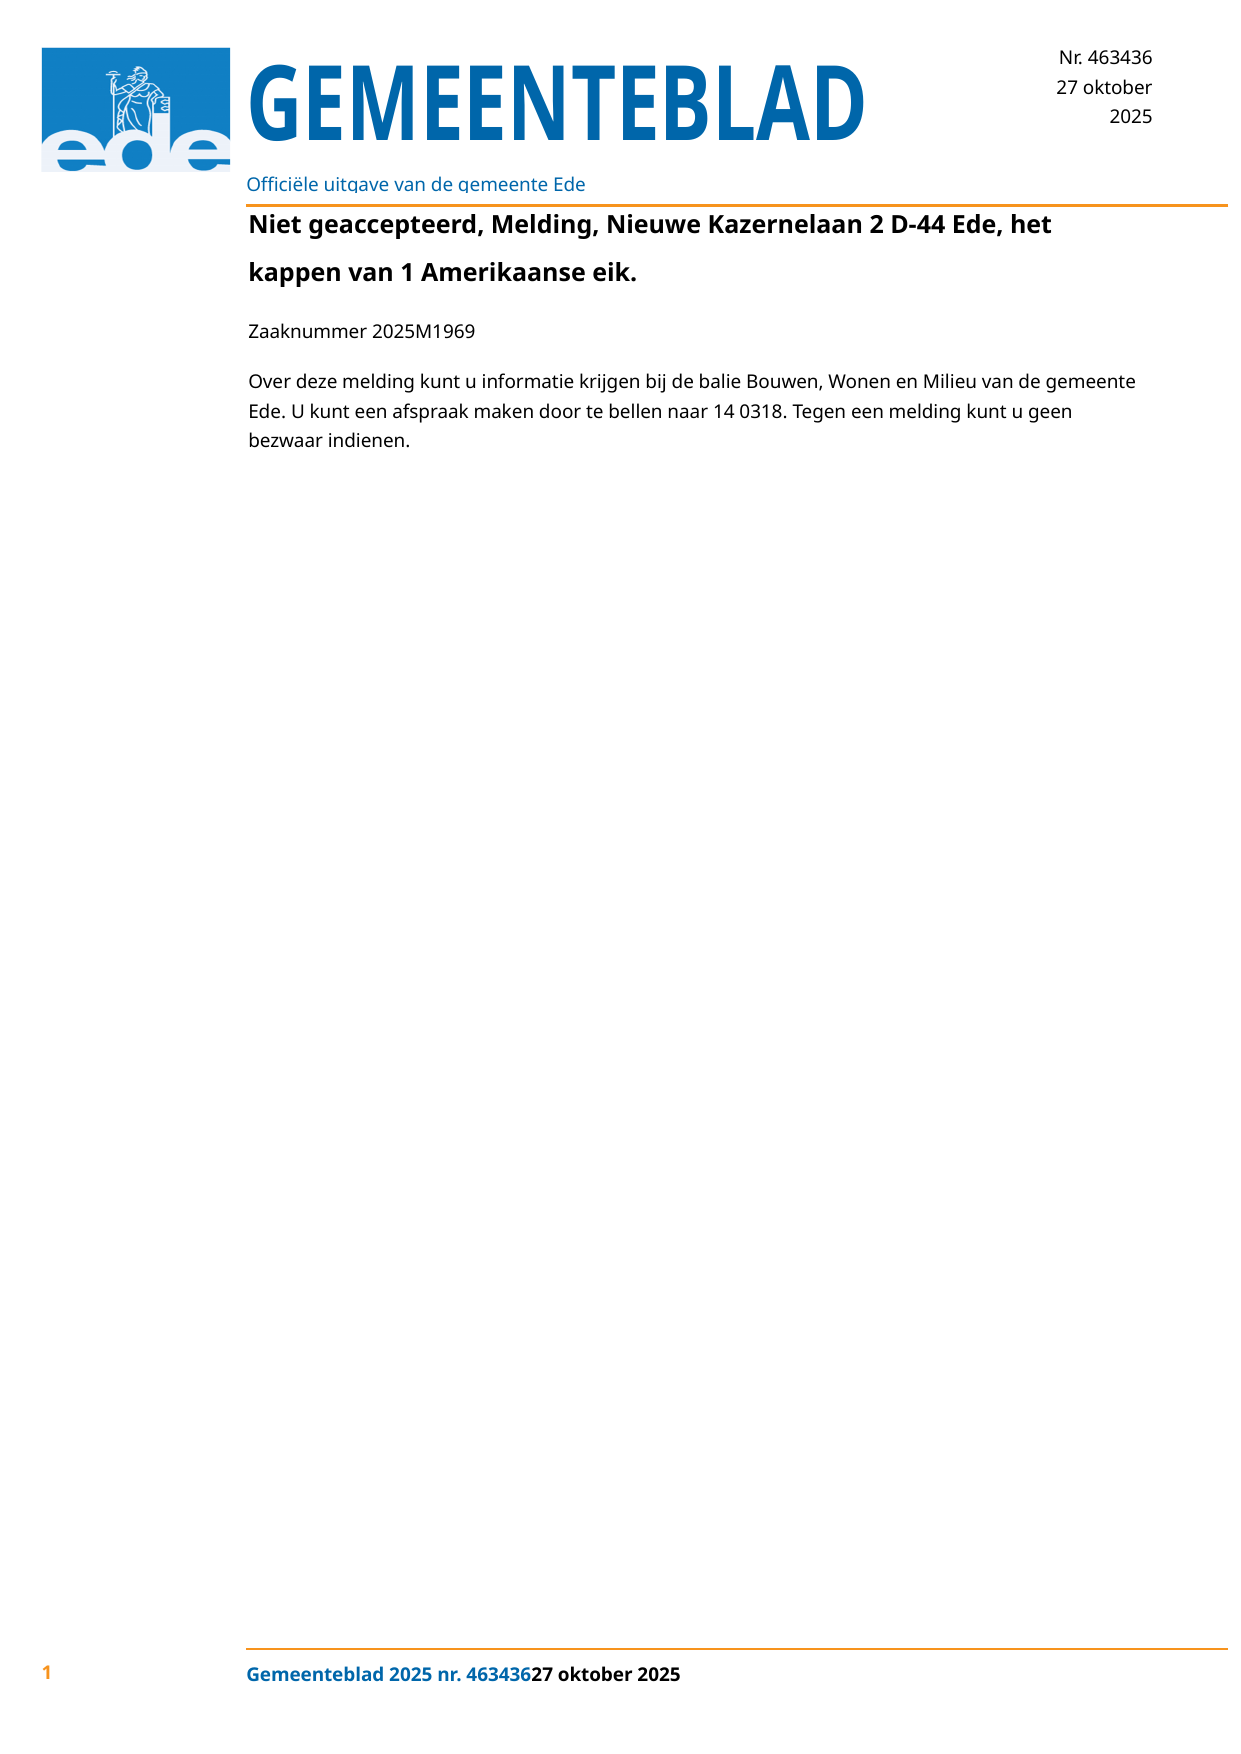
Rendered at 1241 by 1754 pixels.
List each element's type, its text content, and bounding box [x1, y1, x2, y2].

picture [41, 47, 231, 172]
text Niet geaccepteerd, Melding, Nieuwe Kazernelaan 2 D-44 Ede, het kappen van 1 Amerikaanse eik. [248, 207, 1152, 288]
text Over deze melding kunt u informatie krijgen bij de balie Bouwen, Wonen en Milieu van de gemeente Ede. U kunt een afspraak maken door te bellen naar 14 0318. Tegen een melding kunt u geen bezwaar indienen. [248, 368, 1152, 453]
text Zaaknummer 2025M1969 [248, 318, 1152, 344]
